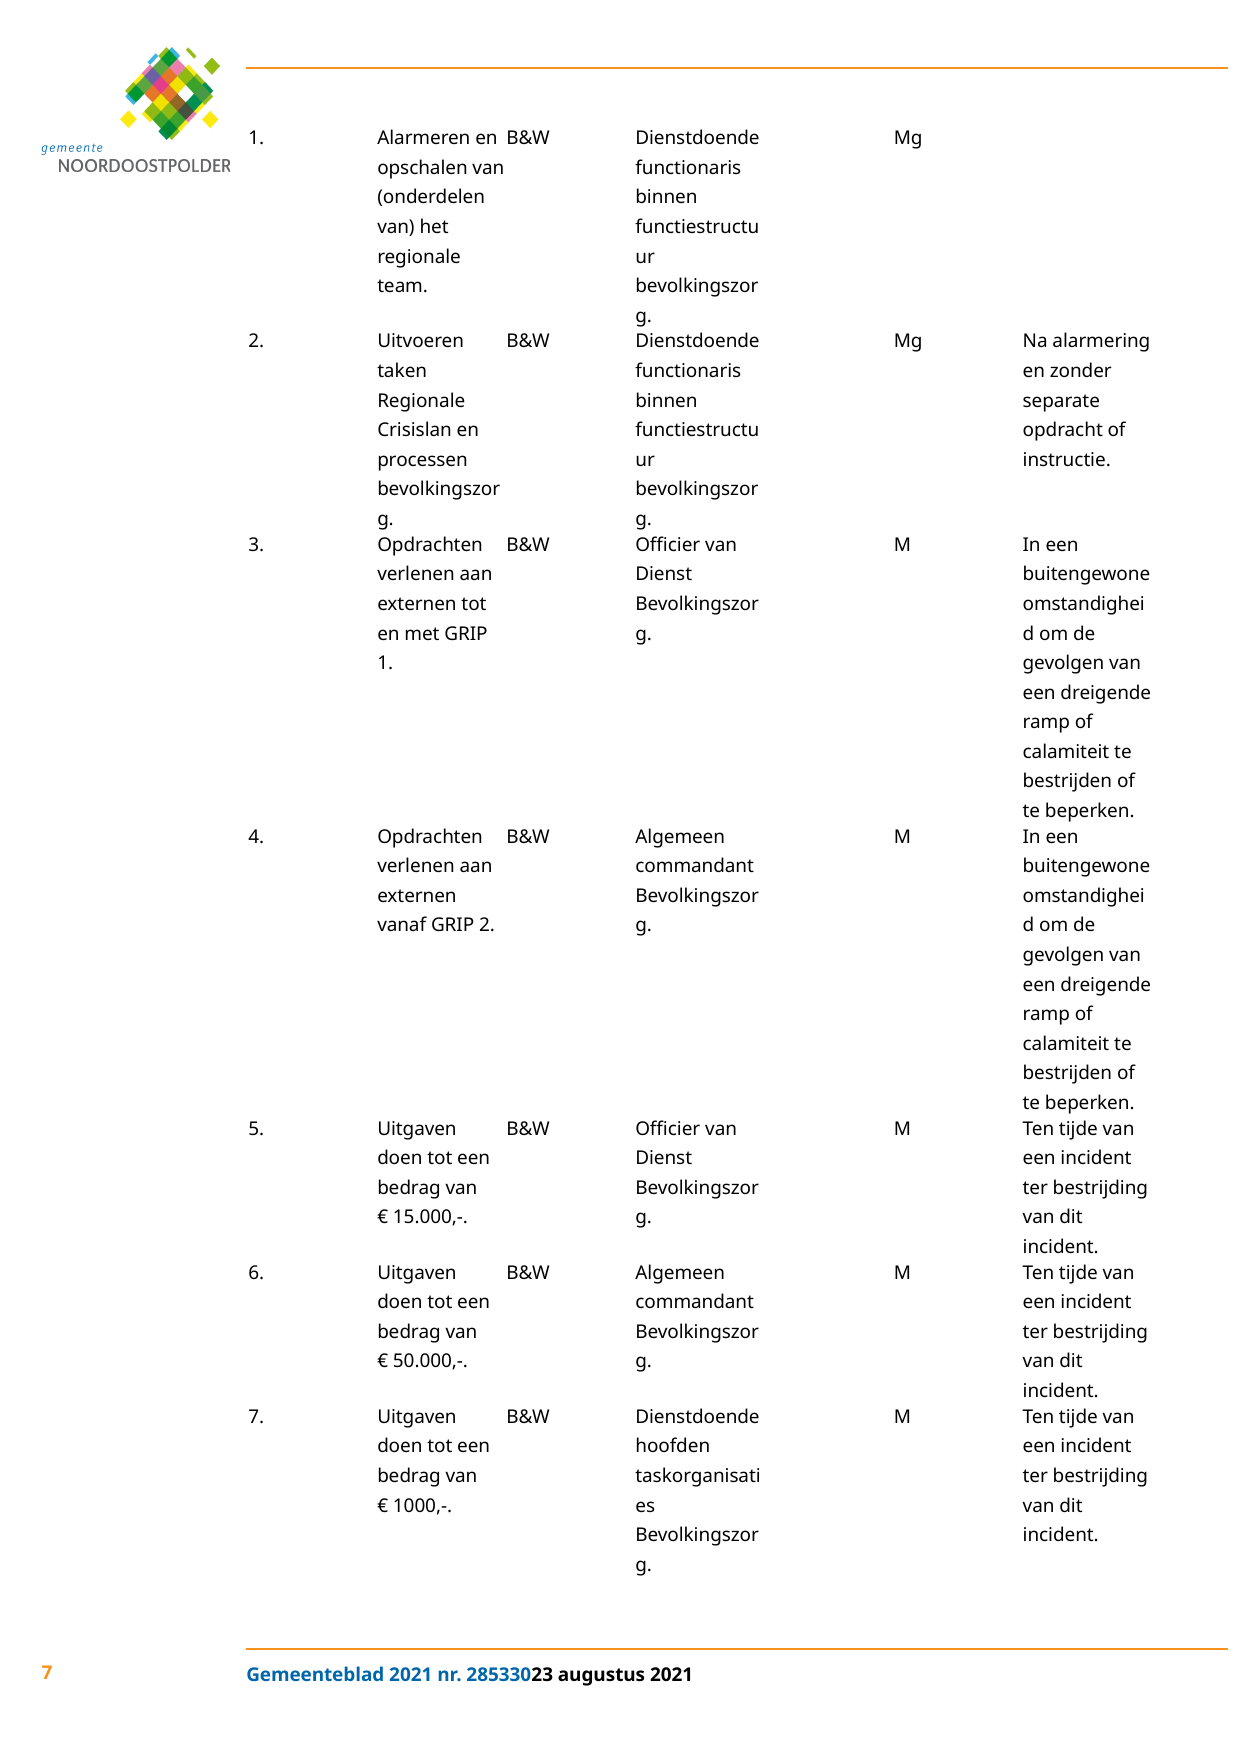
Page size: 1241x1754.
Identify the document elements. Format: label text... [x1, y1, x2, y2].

table_cell B&W [506, 823, 635, 1115]
table_cell B&W [506, 328, 635, 531]
table_cell Algemeen commandant Bevolkingszorg. [635, 1259, 764, 1403]
table_cell 3. [248, 531, 377, 823]
table_cell Ten tijde van een incident ter bestrijding van dit incident. [1023, 1403, 1152, 1577]
table_cell Dienstdoende hoofden taskorganisaties Bevolkingszorg. [635, 1403, 764, 1577]
table_cell In een buitengewone omstandigheid om de gevolgen van een dreigende ramp of calamiteit te bestrijden of te beperken. [1023, 823, 1152, 1115]
picture [41, 47, 231, 172]
table_cell M [894, 531, 1022, 823]
table_cell Uitgaven doen tot een bedrag van € 15.000,-. [377, 1115, 506, 1259]
table_cell [764, 531, 893, 823]
table_cell Officier van Dienst Bevolkingszorg. [635, 1115, 764, 1259]
table_cell Opdrachten verlenen aan externen vanaf GRIP 2. [377, 823, 506, 1115]
table_cell Ten tijde van een incident ter bestrijding van dit incident. [1023, 1259, 1152, 1403]
table_cell Mg [894, 328, 1022, 531]
table_cell Uitgaven doen tot een bedrag van € 50.000,-. [377, 1259, 506, 1403]
table_cell Uitgaven doen tot een bedrag van € 1000,-. [377, 1403, 506, 1577]
table_cell 4. [248, 823, 377, 1115]
table_cell M [894, 1115, 1022, 1259]
table_cell M [894, 1259, 1022, 1403]
table_cell 7. [248, 1403, 377, 1577]
table_cell Ten tijde van een incident ter bestrijding van dit incident. [1023, 1115, 1152, 1259]
table_header Alarmeren en opschalen van (onderdelen van) het regionale team. [377, 125, 506, 328]
table_cell [764, 1115, 893, 1259]
table_header [764, 125, 893, 328]
table_cell M [894, 823, 1022, 1115]
table_cell Uitvoeren taken Regionale Crisislan en processen bevolkingszorg. [377, 328, 506, 531]
table_cell Officier van Dienst Bevolkingszorg. [635, 531, 764, 823]
table_cell Na alarmering en zonder separate opdracht of instructie. [1023, 328, 1152, 531]
table_cell B&W [506, 1115, 635, 1259]
table_cell [764, 1259, 893, 1403]
table_header B&W [506, 125, 635, 328]
table_header [1023, 125, 1152, 328]
table_header 1. [248, 125, 377, 328]
table_cell Opdrachten verlenen aan externen tot en met GRIP 1. [377, 531, 506, 823]
table_cell 6. [248, 1259, 377, 1403]
table_cell Dienstdoende functionaris binnen functiestructuur bevolkingszorg. [635, 328, 764, 531]
table_cell B&W [506, 1403, 635, 1577]
table_cell 2. [248, 328, 377, 531]
table_cell [764, 1403, 893, 1577]
table_header Mg [894, 125, 1022, 328]
table_cell [764, 328, 893, 531]
table_cell B&W [506, 1259, 635, 1403]
table_cell In een buitengewone omstandigheid om de gevolgen van een dreigende ramp of calamiteit te bestrijden of te beperken. [1023, 531, 1152, 823]
table_cell B&W [506, 531, 635, 823]
table_cell 5. [248, 1115, 377, 1259]
table_cell M [894, 1403, 1022, 1577]
table_cell Algemeen commandant Bevolkingszorg. [635, 823, 764, 1115]
table_cell [764, 823, 893, 1115]
table_header Dienstdoende functionaris binnen functiestructuur bevolkingszorg. [635, 125, 764, 328]
